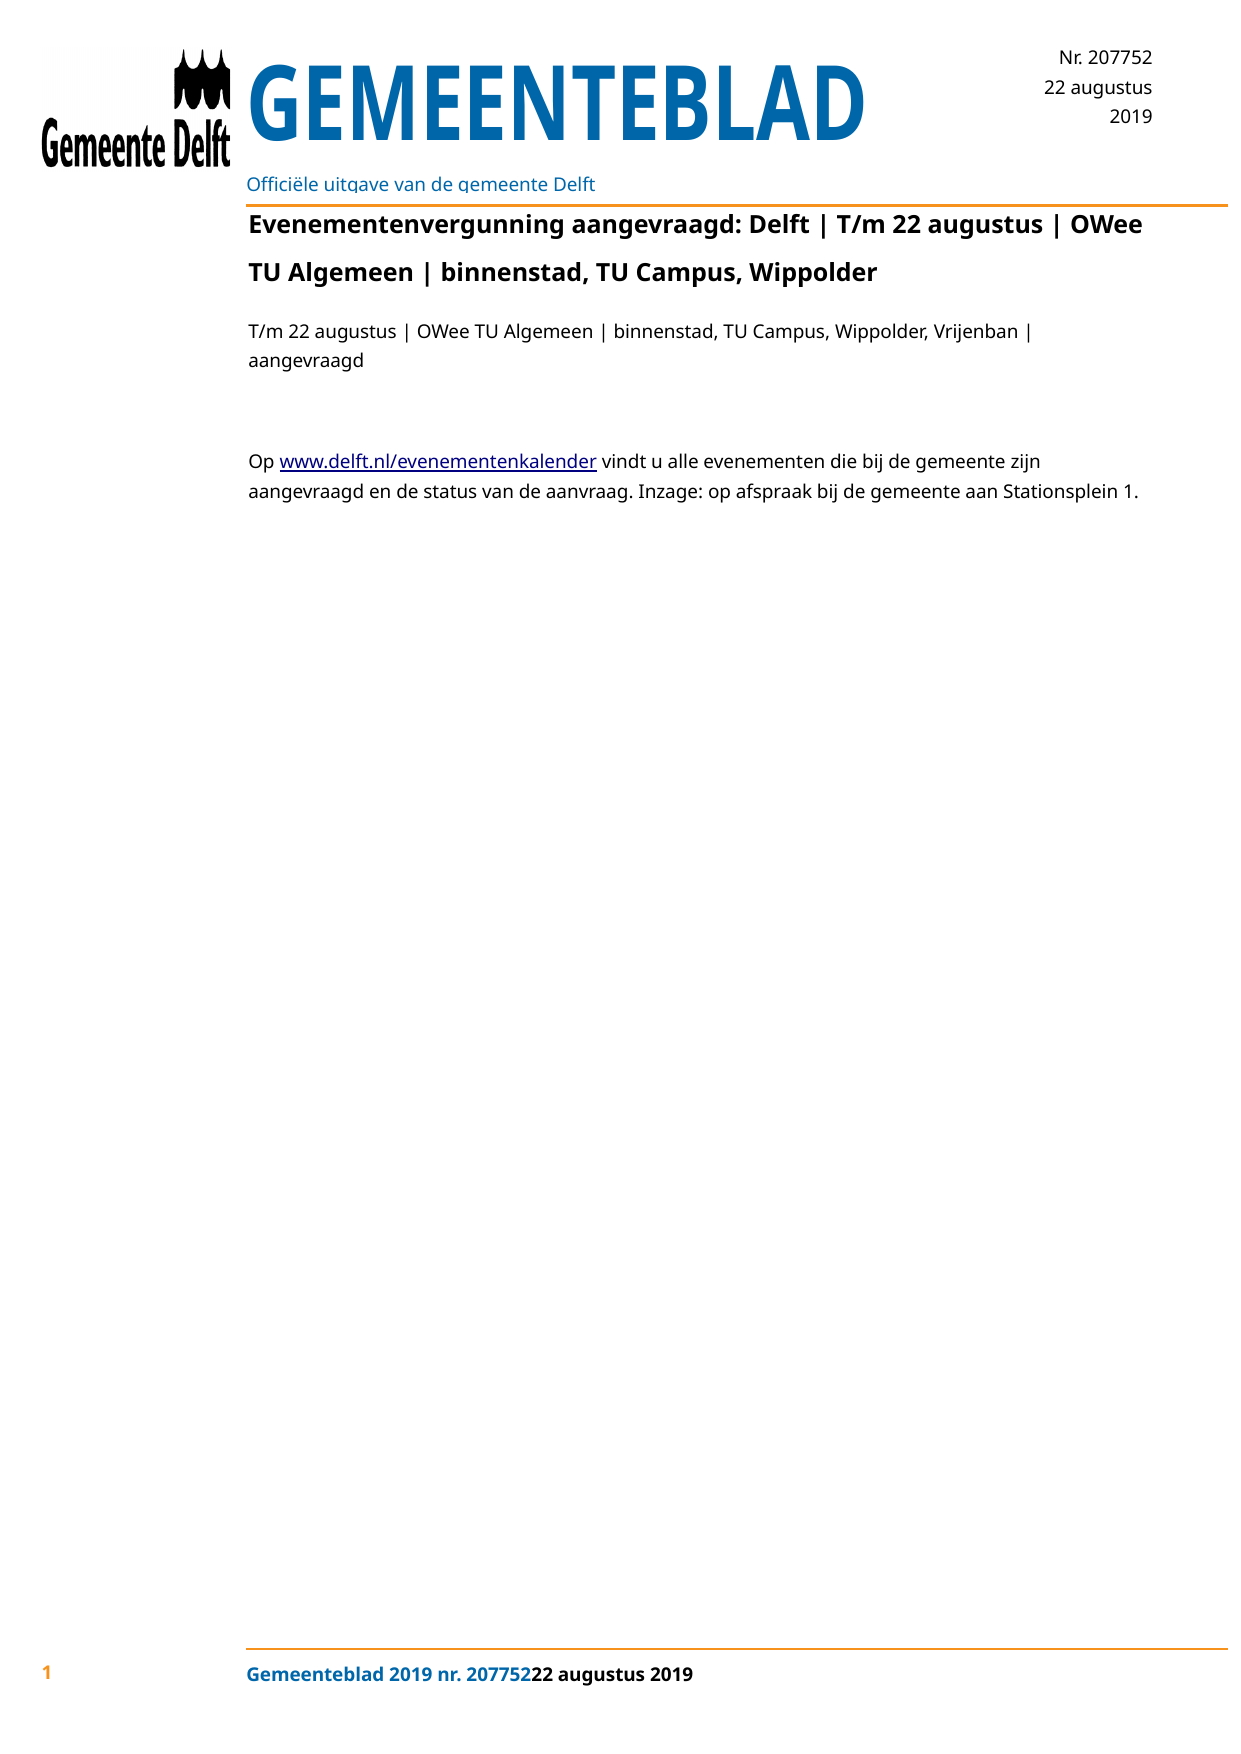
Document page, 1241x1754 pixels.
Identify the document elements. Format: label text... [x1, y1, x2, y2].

text Evenementenvergunning aangevraagd: Delft | T/m 22 augustus | OWee TU Algemeen | binnenstad, TU Campus, Wippolder [248, 207, 1152, 288]
picture [41, 47, 231, 172]
text T/m 22 augustus | OWee TU Algemeen | binnenstad, TU Campus, Wippolder, Vrijenban | aangevraagd [248, 318, 1152, 373]
text Op www.delft.nl/evenementenkalender vindt u alle evenementen die bij de gemeente zijn aangevraagd en de status van de aanvraag. Inzage: op afspraak bij de gemeente aan Stationsplein 1. [248, 448, 1152, 504]
